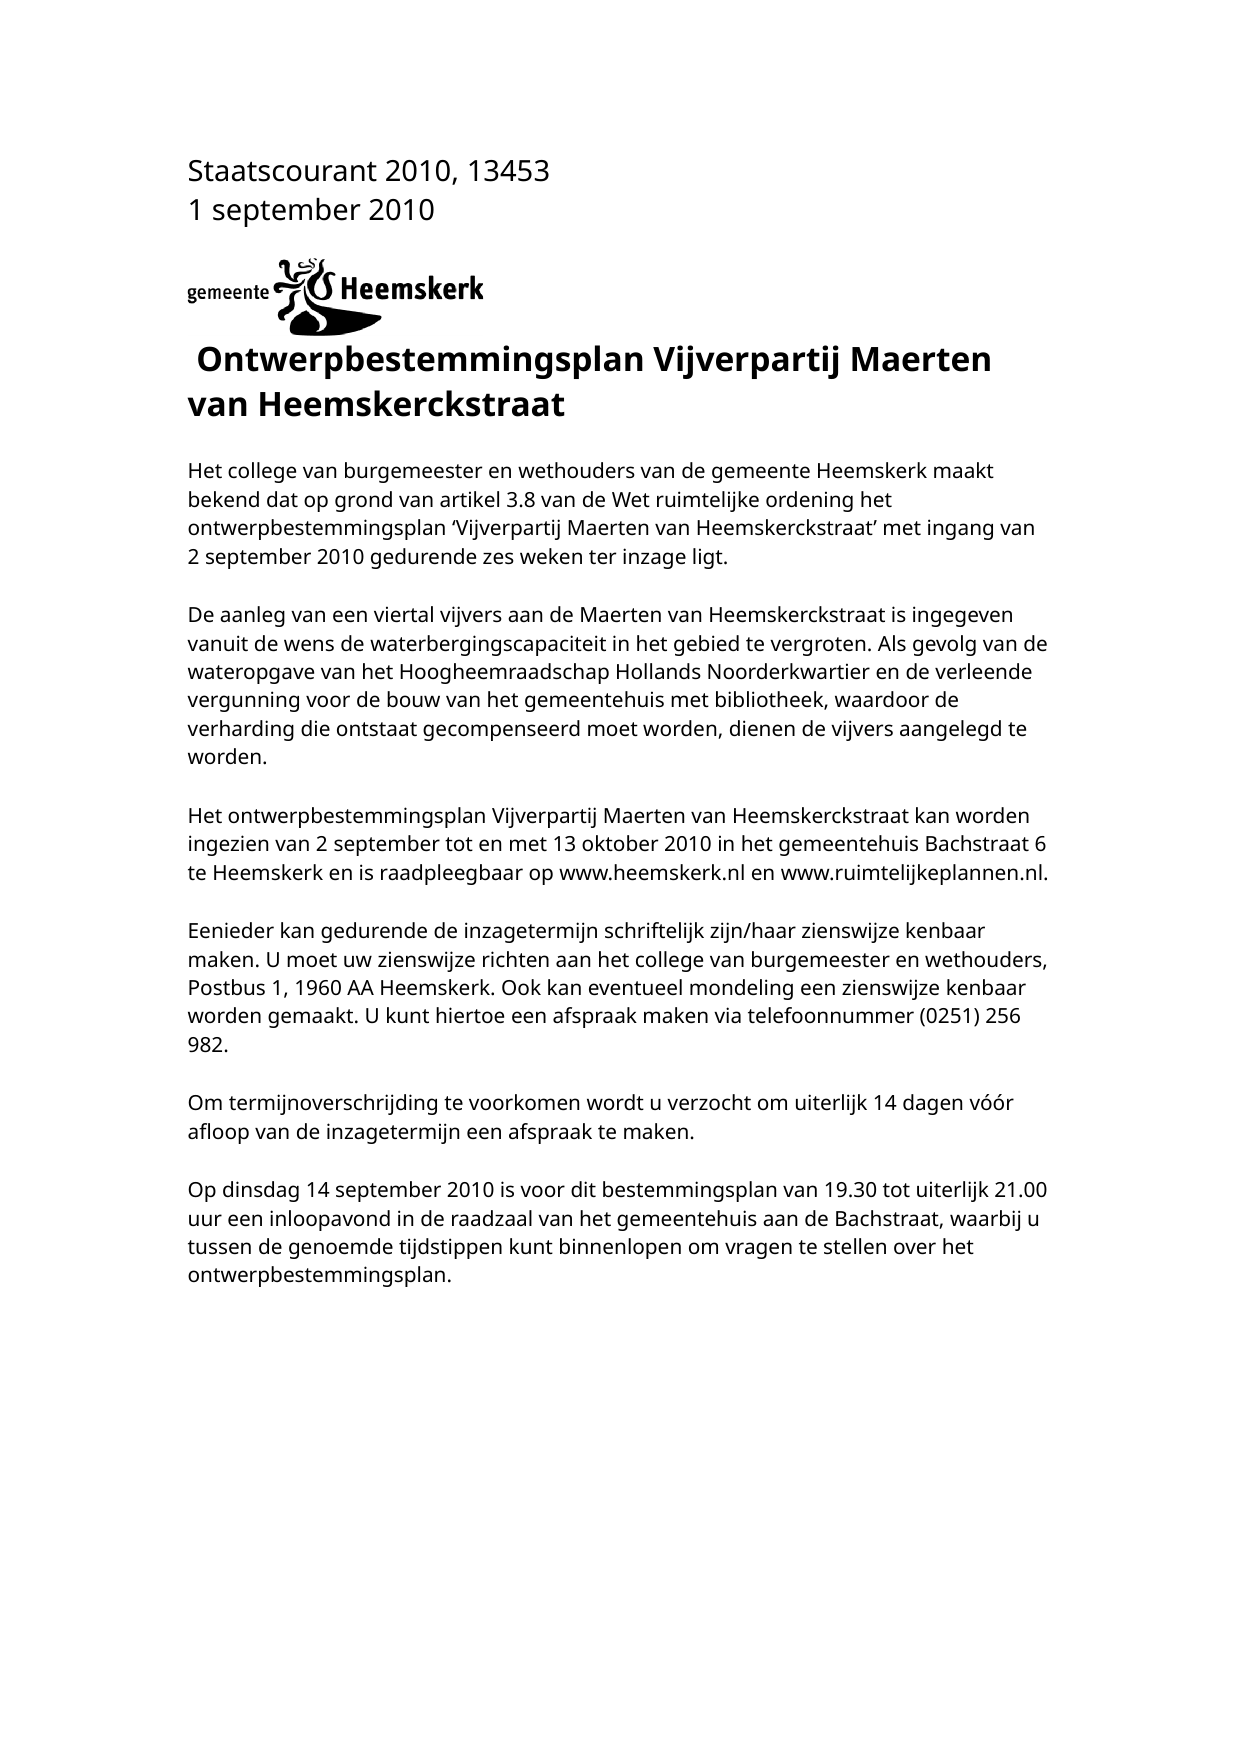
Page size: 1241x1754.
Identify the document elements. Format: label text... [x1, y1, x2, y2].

text De aanleg van een viertal vijvers aan de Maerten van Heemskerckstraat is ingegeven vanuit de wens de waterbergingscapaciteit in het gebied te vergroten. Als gevolg van de wateropgave van het Hoogheemraadschap Hollands Noorderkwartier en de verleende vergunning voor de bouw van het gemeentehuis met bibliotheek, waardoor de verharding die ontstaat gecompenseerd moet worden, dienen de vijvers aangelegd te worden. [187, 600, 1053, 771]
text Om termijnoverschrijding te voorkomen wordt u verzocht om uiterlijk 14 dagen vóór afloop van de inzagetermijn een afspraak te maken. [187, 1088, 1053, 1145]
text Het ontwerpbestemmingsplan Vijverpartij Maerten van Heemskerckstraat kan worden ingezien van 2 september tot en met 13 oktober 2010 in het gemeentehuis Bachstraat 6 te Heemskerk en is raadpleegbaar op www.heemskerk.nl en www.ruimtelijkeplannen.nl. [187, 801, 1053, 886]
text Het college van burgemeester en wethouders van de gemeente Heemskerk maakt bekend dat op grond van artikel 3.8 van de Wet ruimtelijke ordening het ontwerpbestemmingsplan ‘Vijverpartij Maerten van Heemskerckstraat’ met ingang van 2 september 2010 gedurende zes weken ter inzage ligt. [187, 457, 1053, 570]
text 1 september 2010 [187, 190, 1053, 229]
text Eenieder kan gedurende de inzagetermijn schriftelijk zijn/haar zienswijze kenbaar maken. U moet uw zienswijze richten aan het college van burgemeester en wethouders, Postbus 1, 1960 AA Heemskerk. Ook kan eventueel mondeling een zienswijze kenbaar worden gemaakt. U kunt hiertoe een afspraak maken via telefoonnummer (0251) 256 982. [187, 916, 1053, 1058]
picture [187, 258, 484, 336]
text Op dinsdag 14 september 2010 is voor dit bestemmingsplan van 19.30 tot uiterlijk 21.00 uur een inloopavond in de raadzaal van het gemeentehuis aan de Bachstraat, waarbij u tussen de genoemde tijdstippen kunt binnenlopen om vragen te stellen over het ontwerpbestemmingsplan. [187, 1175, 1053, 1289]
subtitle Ontwerpbestemmingsplan Vijverpartij Maerten van Heemskerckstraat [187, 271, 1053, 427]
text Staatscourant 2010, 13453 [187, 150, 1053, 190]
